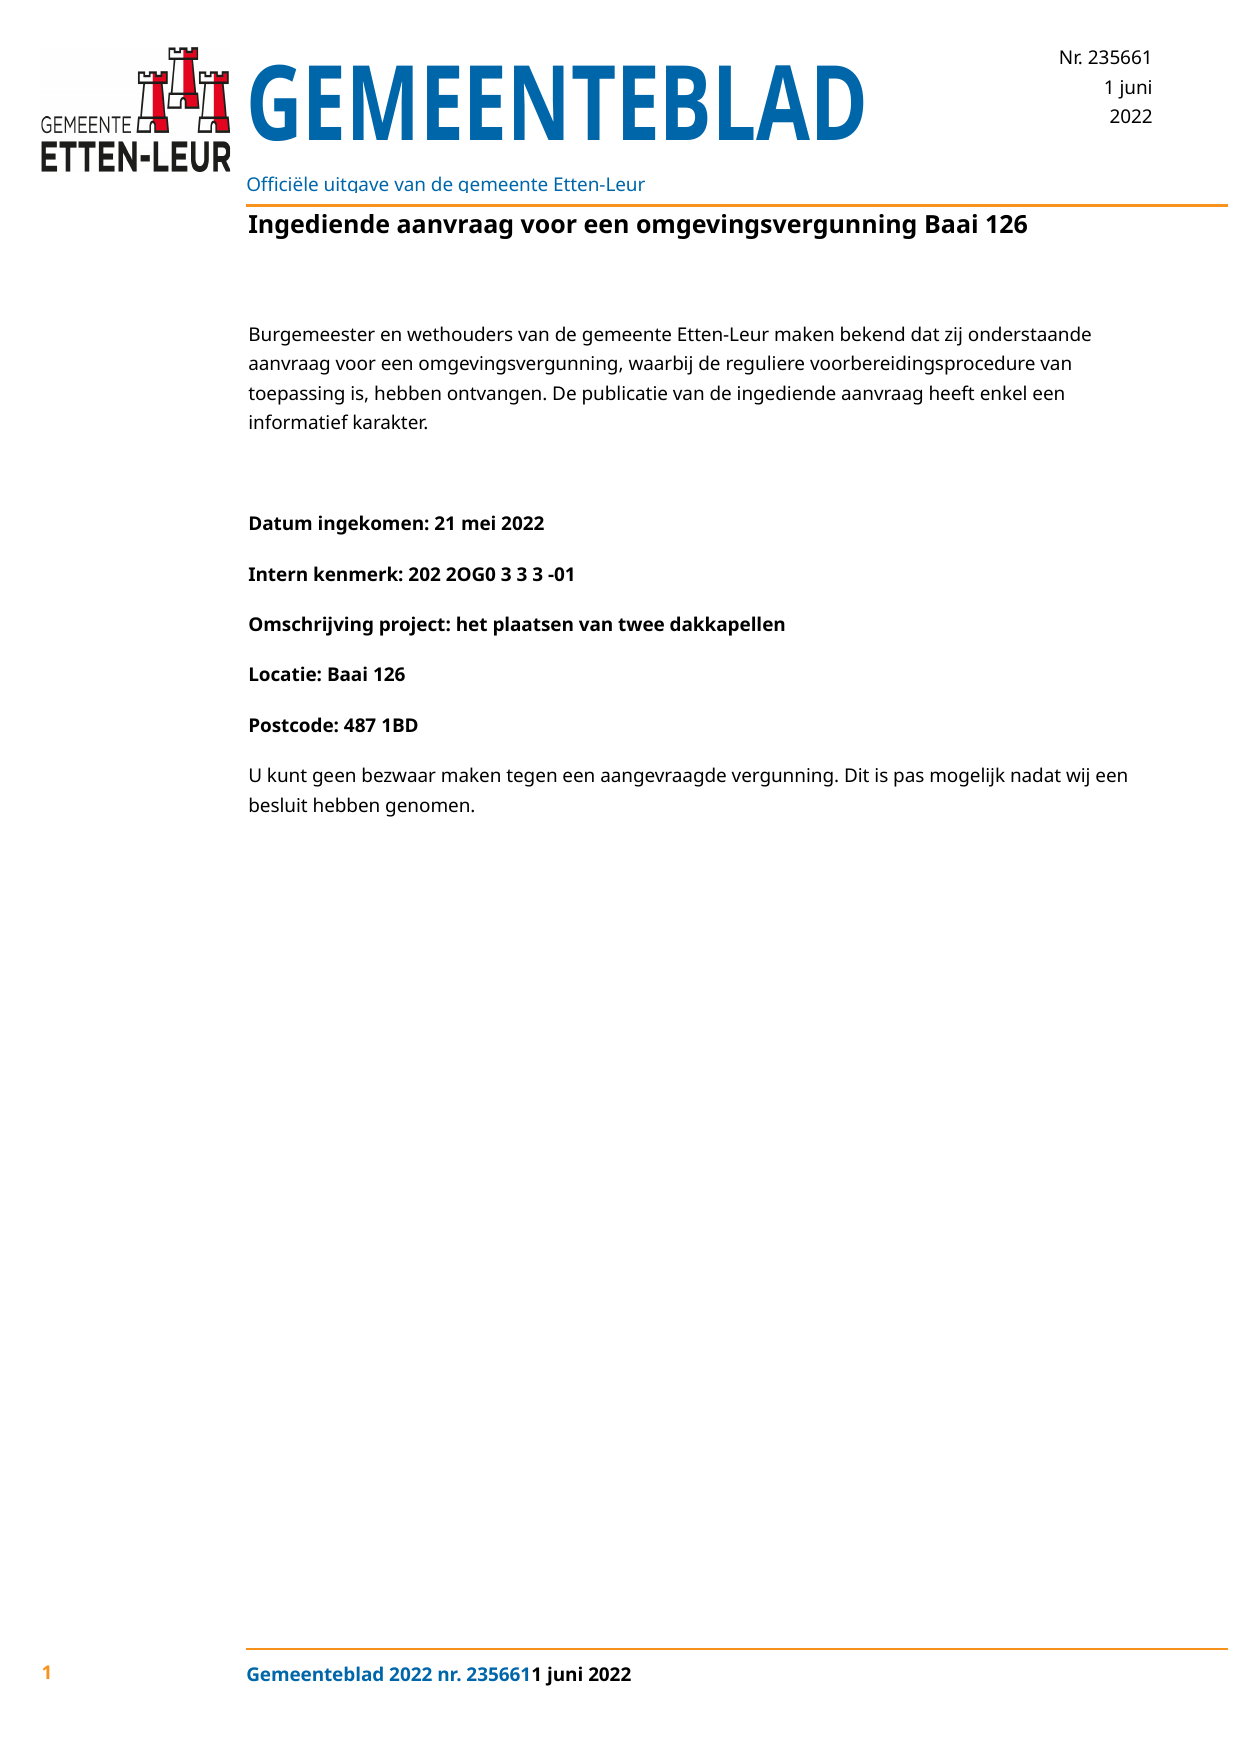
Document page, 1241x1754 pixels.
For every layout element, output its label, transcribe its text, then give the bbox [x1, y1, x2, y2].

text Postcode: 487 1BD [248, 712, 1152, 738]
text Intern kenmerk: 202 2OG0 3 3 3 -01 [248, 561, 1152, 586]
text Burgemeester en wethouders van de gemeente Etten-Leur maken bekend dat zij onderstaande aanvraag voor een omgevingsvergunning, waarbij de reguliere voorbereidingsprocedure van toepassing is, hebben ontvangen. De publicatie van de ingediende aanvraag heeft enkel een informatief karakter. [248, 321, 1152, 435]
text U kunt geen bezwaar maken tegen een aangevraagde vergunning. Dit is pas mogelijk nadat wij een besluit hebben genomen. [248, 762, 1152, 818]
text Omschrijving project: het plaatsen van twee dakkapellen [248, 611, 1152, 637]
text Locatie: Baai 126 [248, 662, 1152, 687]
picture [41, 47, 231, 172]
text Ingediende aanvraag voor een omgevingsvergunning Baai 126 [248, 207, 1152, 241]
text Datum ingekomen: 21 mei 2022 [248, 510, 1152, 536]
